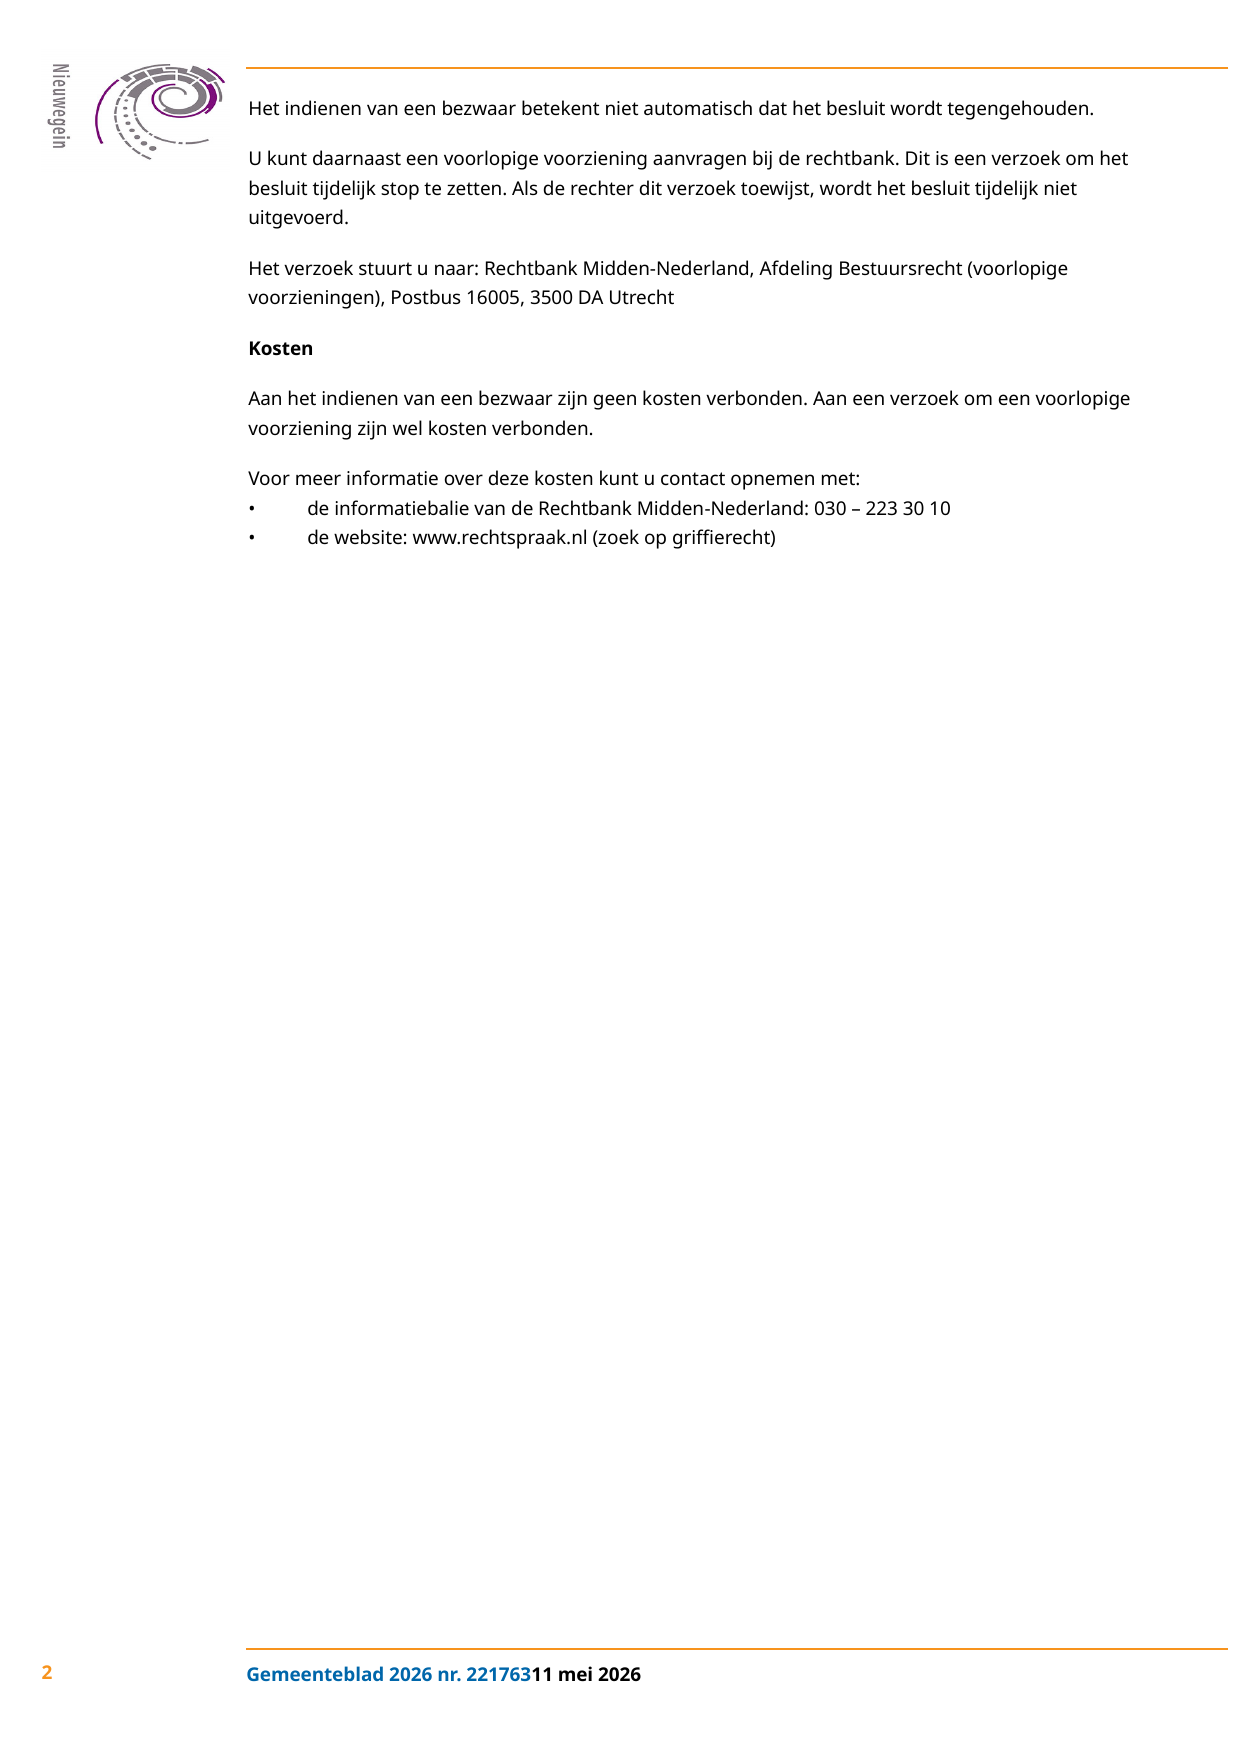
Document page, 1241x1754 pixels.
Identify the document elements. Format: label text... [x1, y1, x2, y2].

text U kunt daarnaast een voorlopige voorziening aanvragen bij de rechtbank. Dit is een verzoek om het besluit tijdelijk stop te zetten. Als de rechter dit verzoek toewijst, wordt het besluit tijdelijk niet uitgevoerd. [248, 145, 1152, 230]
list de website: www.rechtspraak.nl (zoek op griffierecht) [248, 524, 1152, 550]
text Het verzoek stuurt u naar: Rechtbank Midden-Nederland, Afdeling Bestuursrecht (voorlopige voorzieningen), Postbus 16005, 3500 DA Utrecht [248, 255, 1152, 310]
text Het indienen van een bezwaar betekent niet automatisch dat het besluit wordt tegengehouden. [248, 95, 1152, 121]
picture [41, 47, 231, 172]
text Aan het indienen van een bezwaar zijn geen kosten verbonden. Aan een verzoek om een voorlopige voorziening zijn wel kosten verbonden. [248, 385, 1152, 441]
text Kosten [248, 335, 1152, 361]
list de informatiebalie van de Rechtbank Midden‑Nederland: 030 – 223 30 10 [248, 495, 1152, 521]
text Voor meer informatie over deze kosten kunt u contact opnemen met: [248, 465, 1152, 491]
